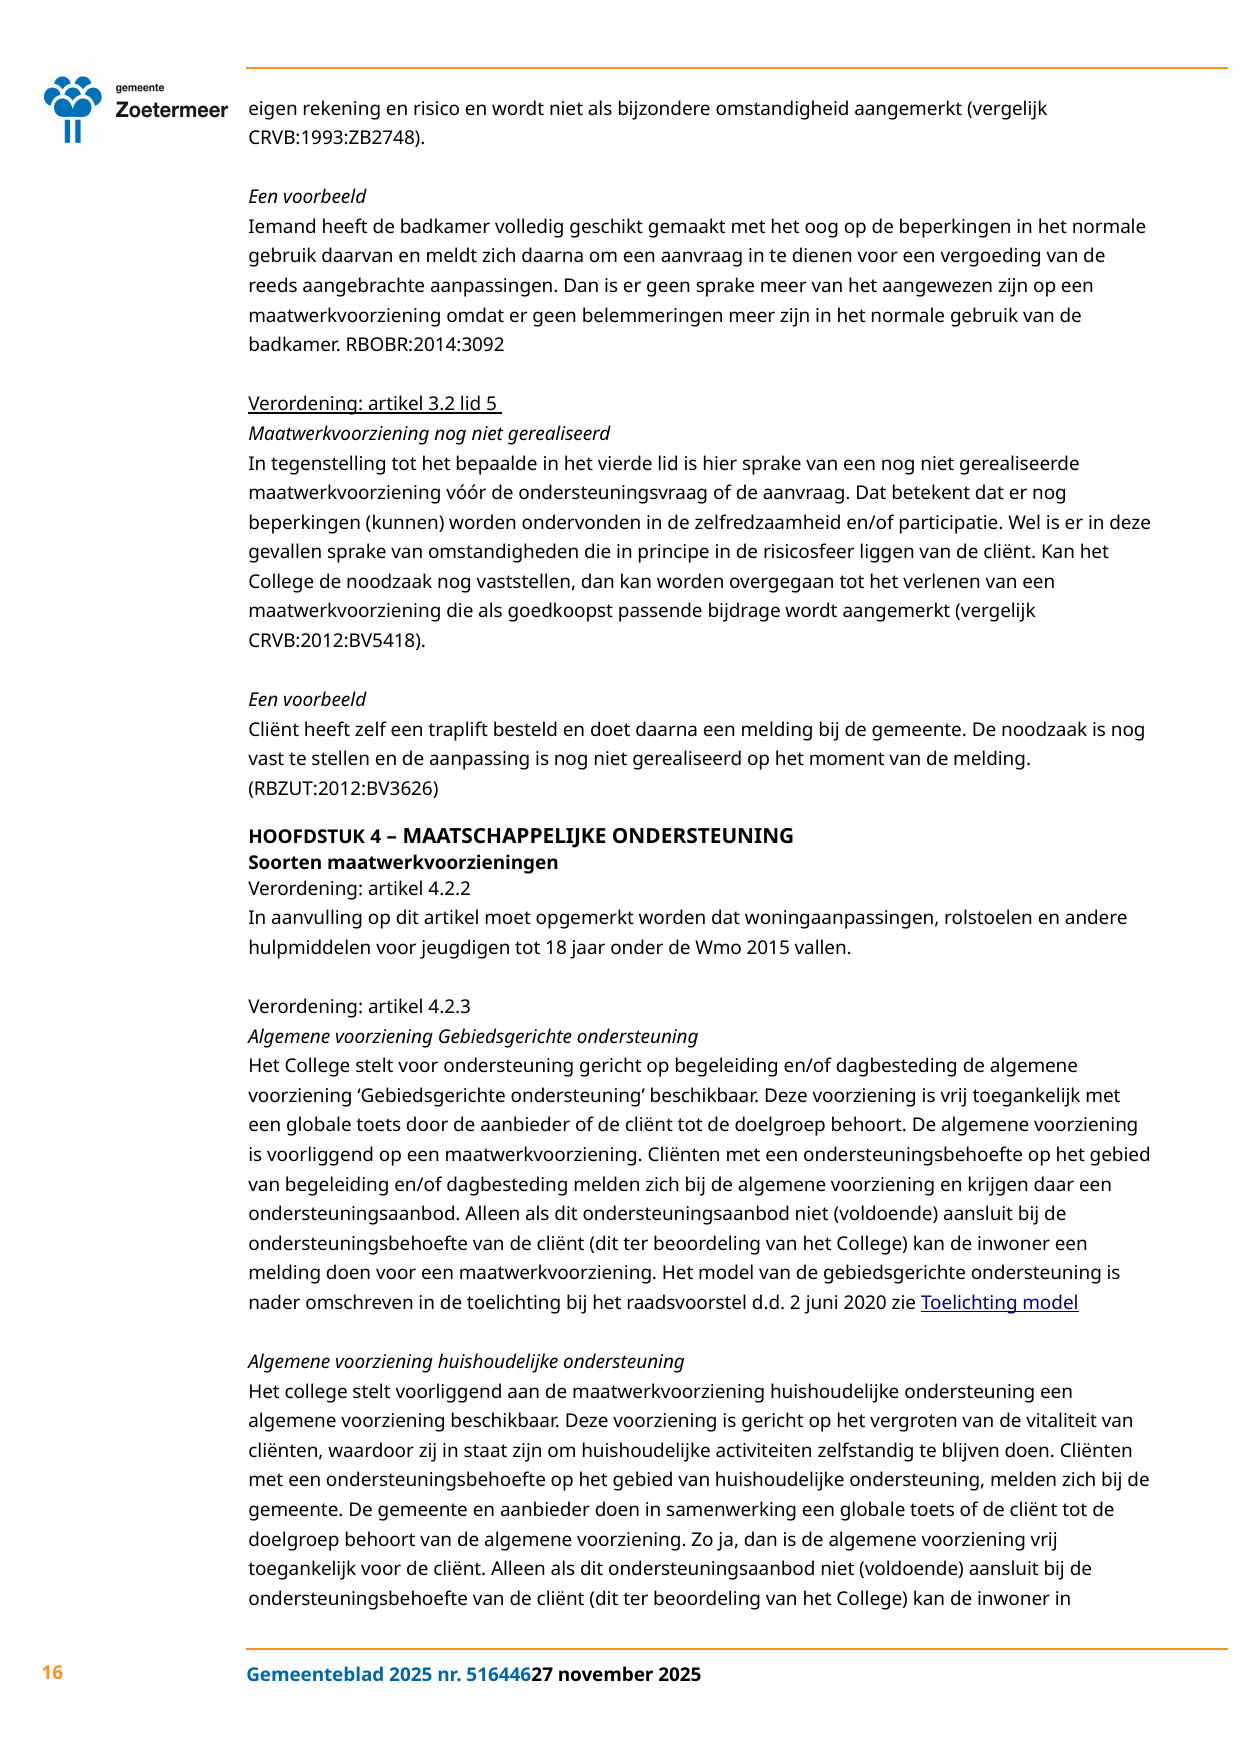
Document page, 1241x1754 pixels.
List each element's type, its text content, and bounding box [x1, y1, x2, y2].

text Het college stelt voorliggend aan de maatwerkvoorziening huishoudelijke ondersteuning een algemene voorziening beschikbaar. Deze voorziening is gericht op het vergroten van de vitaliteit van cliënten, waardoor zij in staat zijn om huishoudelijke activiteiten zelfstandig te blijven doen. Cliënten met een ondersteuningsbehoefte op het gebied van huishoudelijke ondersteuning, melden zich bij de gemeente. De gemeente en aanbieder doen in samenwerking een globale toets of de cliënt tot de doelgroep behoort van de algemene voorziening. Zo ja, dan is de algemene voorziening vrij toegankelijk voor de cliënt. Alleen als dit ondersteuningsaanbod niet (voldoende) aansluit bij de ondersteuningsbehoefte van de cliënt (dit ter beoordeling van het College) kan de inwoner in [248, 1378, 1152, 1611]
text Maatwerkvoorziening nog niet gerealiseerd [248, 420, 1152, 446]
text Algemene voorziening huishoudelijke ondersteuning [248, 1348, 1152, 1374]
text In aanvulling op dit artikel moet opgemerkt worden dat woningaanpassingen, rolstoelen en andere hulpmiddelen voor jeugdigen tot 18 jaar onder de Wmo 2015 vallen. [248, 904, 1152, 960]
text Algemene voorziening Gebiedsgerichte ondersteuning [248, 1023, 1152, 1049]
text Iemand heeft de badkamer volledig geschikt gemaakt met het oog op de beperkingen in het normale gebruik daarvan en meldt zich daarna om een aanvraag in te dienen voor een vergoeding van de reeds aangebrachte aanpassingen. Dan is er geen sprake meer van het aangewezen zijn op een maatwerkvoorziening omdat er geen belemmeringen meer zijn in het normale gebruik van de badkamer. RBOBR:2014:3092 [248, 213, 1152, 357]
text In tegenstelling tot het bepaalde in het vierde lid is hier sprake van een nog niet gerealiseerde maatwerkvoorziening vóór de ondersteuningsvraag of de aanvraag. Dat betekent dat er nog beperkingen (kunnen) worden ondervonden in de zelfredzaamheid en/of participatie. Wel is er in deze gevallen sprake van omstandigheden die in principe in de risicosfeer liggen van de cliënt. Kan het College de noodzaak nog vaststellen, dan kan worden overgegaan tot het verlenen van een maatwerkvoorziening die als goedkoopst passende bijdrage wordt aangemerkt (vergelijk CRVB:2012:BV5418). [248, 450, 1152, 653]
text Cliënt heeft zelf een traplift besteld en doet daarna een melding bij de gemeente. De noodzaak is nog vast te stellen en de aanpassing is nog niet gerealiseerd op het moment van de melding. (RBZUT:2012:BV3626) [248, 716, 1152, 801]
text Een voorbeeld [248, 183, 1152, 209]
picture [41, 47, 231, 172]
text Verordening: artikel 3.2 lid 5 [248, 391, 1152, 416]
text HOOFDSTUK 4 – MAATSCHAPPELIJKE ONDERSTEUNING [248, 821, 1152, 849]
text Het College stelt voor ondersteuning gericht op begeleiding en/of dagbesteding de algemene voorziening ‘Gebiedsgerichte ondersteuning’ beschikbaar. Deze voorziening is vrij toegankelijk met een globale toets door de aanbieder of de cliënt tot de doelgroep behoort. De algemene voorziening is voorliggend op een maatwerkvoorziening. Cliënten met een ondersteuningsbehoefte op het gebied van begeleiding en/of dagbesteding melden zich bij de algemene voorziening en krijgen daar een ondersteuningsaanbod. Alleen als dit ondersteuningsaanbod niet (voldoende) aansluit bij de ondersteuningsbehoefte van de cliënt (dit ter beoordeling van het College) kan de inwoner een melding doen voor een maatwerkvoorziening. Het model van de gebiedsgerichte ondersteuning is nader omschreven in de toelichting bij het raadsvoorstel d.d. 2 juni 2020 zie Toelichting model [248, 1052, 1152, 1315]
text Verordening: artikel 4.2.3 [248, 993, 1152, 1019]
text Een voorbeeld [248, 686, 1152, 712]
text eigen rekening en risico en wordt niet als bijzondere omstandigheid aangemerkt (vergelijk CRVB:1993:ZB2748). [248, 95, 1152, 150]
text Soorten maatwerkvoorzieningen [248, 849, 1152, 875]
text Verordening: artikel 4.2.2 [248, 875, 1152, 901]
